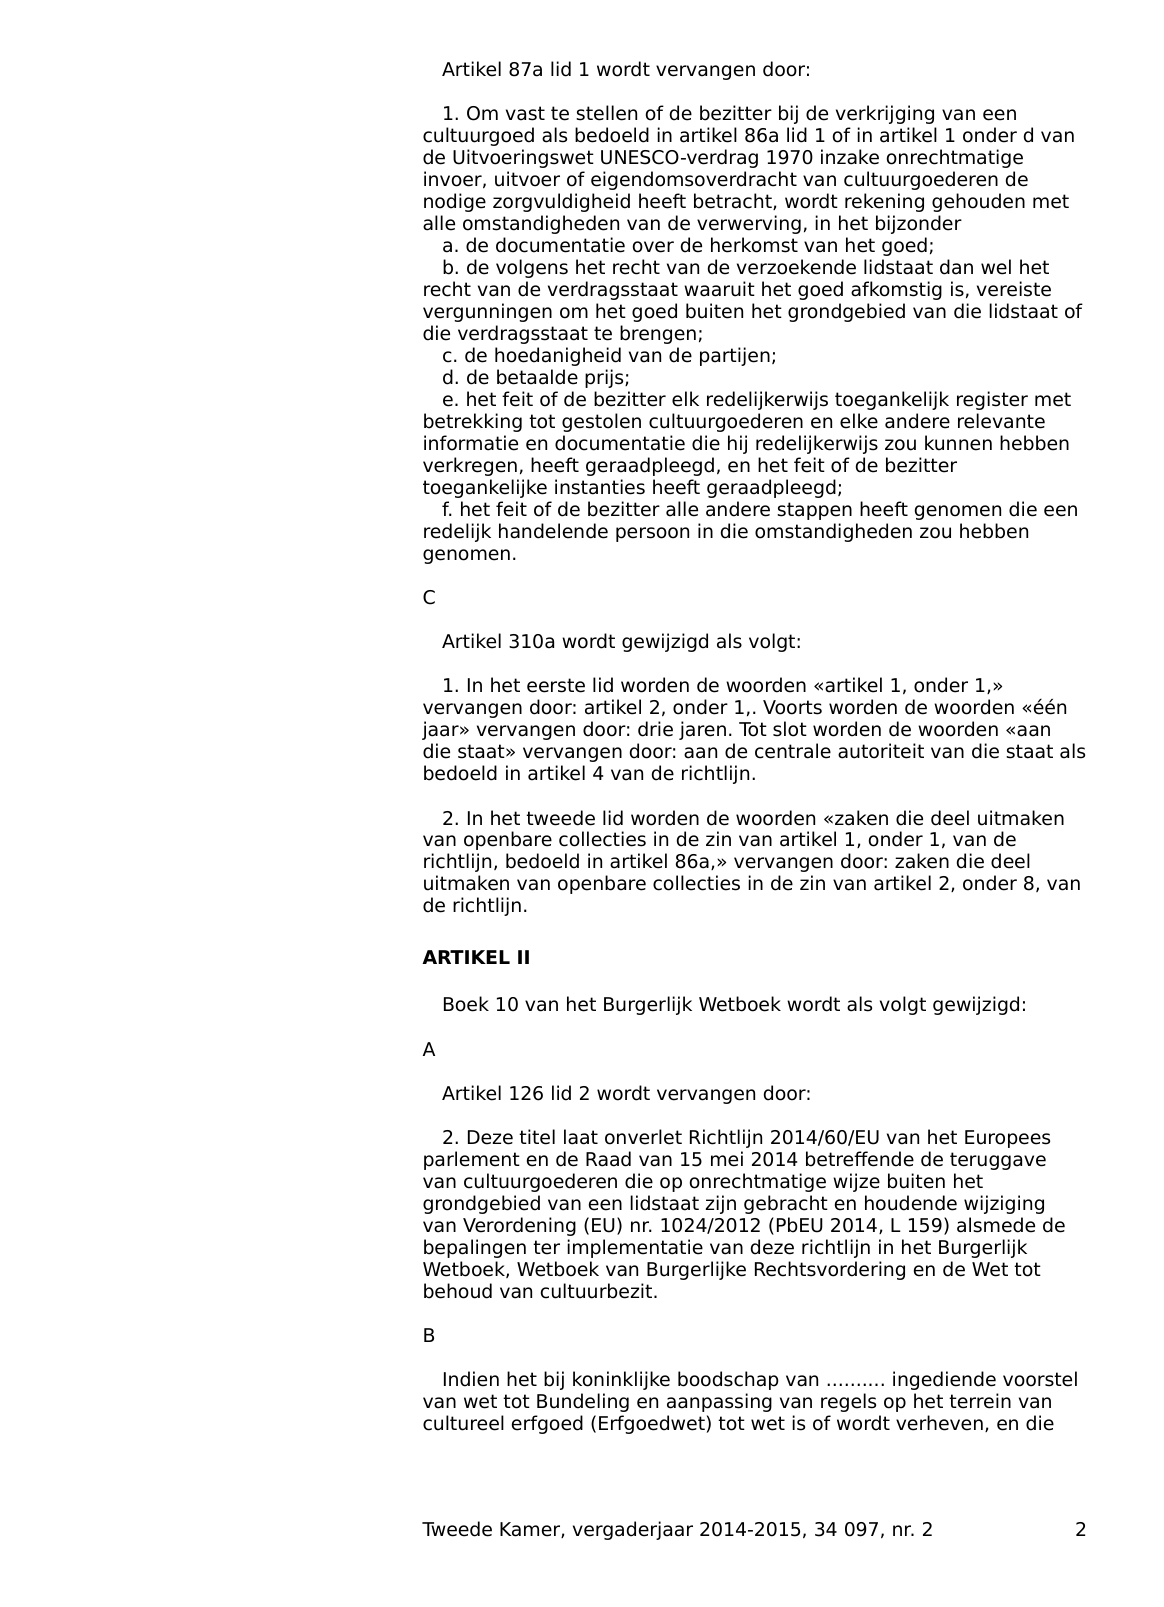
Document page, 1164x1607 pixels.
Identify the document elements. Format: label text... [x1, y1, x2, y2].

subtitle ARTIKEL II [422, 947, 1087, 969]
text b. de volgens het recht van de verzoekende lidstaat dan wel het recht van de verdragsstaat waaruit het goed afkomstig is, vereiste vergunningen om het goed buiten het grondgebied van die lidstaat of die verdragsstaat te brengen; [422, 257, 1087, 345]
text a. de documentatie over de herkomst van het goed; [422, 235, 1087, 257]
text c. de hoedanigheid van de partijen; [422, 345, 1087, 367]
text Artikel 310a wordt gewijzigd als volgt: [422, 631, 1087, 653]
text d. de betaalde prijs; [422, 367, 1087, 389]
text 2. Deze titel laat onverlet Richtlijn 2014/60/EU van het Europees parlement en de Raad van 15 mei 2014 betreffende de teruggave van cultuurgoederen die op onrechtmatige wijze buiten het grondgebied van een lidstaat zijn gebracht en houdende wijziging van Verordening (EU) nr. 1024/2012 (PbEU 2014, L 159) alsmede de bepalingen ter implementatie van deze richtlijn in het Burgerlijk Wetboek, Wetboek van Burgerlijke Rechtsvordering en de Wet tot behoud van cultuurbezit. [422, 1127, 1087, 1303]
text C [422, 587, 1087, 609]
text Boek 10 van het Burgerlijk Wetboek wordt als volgt gewijzigd: [422, 994, 1087, 1016]
text 2. In het tweede lid worden de woorden «zaken die deel uitmaken van openbare collecties in de zin van artikel 1, onder 1, van de richtlijn, bedoeld in artikel 86a,» vervangen door: zaken die deel uitmaken van openbare collecties in de zin van artikel 2, onder 8, van de richtlijn. [422, 807, 1087, 917]
text 1. Om vast te stellen of de bezitter bij de verkrijging van een cultuurgoed als bedoeld in artikel 86a lid 1 of in artikel 1 onder d van de Uitvoeringswet UNESCO-verdrag 1970 inzake onrechtmatige invoer, uitvoer of eigendomsoverdracht van cultuurgoederen de nodige zorgvuldigheid heeft betracht, wordt rekening gehouden met alle omstandigheden van de verwerving, in het bijzonder [422, 103, 1087, 235]
text A [422, 1038, 1087, 1060]
text e. het feit of de bezitter elk redelijkerwijs toegankelijk register met betrekking tot gestolen cultuurgoederen en elke andere relevante informatie en documentatie die hij redelijkerwijs zou kunnen hebben verkregen, heeft geraadpleegd, en het feit of de bezitter toegankelijke instanties heeft geraadpleegd; [422, 389, 1087, 499]
text Indien het bij koninklijke boodschap van .......... ingediende voorstel van wet tot Bundeling en aanpassing van regels op het terrein van cultureel erfgoed (Erfgoedwet) tot wet is of wordt verheven, en die [422, 1369, 1087, 1435]
text f. het feit of de bezitter alle andere stappen heeft genomen die een redelijk handelende persoon in die omstandigheden zou hebben genomen. [422, 499, 1087, 565]
text Artikel 87a lid 1 wordt vervangen door: [422, 59, 1087, 81]
text Artikel 126 lid 2 wordt vervangen door: [422, 1083, 1087, 1104]
text B [422, 1325, 1087, 1347]
text 1. In het eerste lid worden de woorden «artikel 1, onder 1,» vervangen door: artikel 2, onder 1,. Voorts worden de woorden «één jaar» vervangen door: drie jaren. Tot slot worden de woorden «aan die staat» vervangen door: aan de centrale autoriteit van die staat als bedoeld in artikel 4 van de richtlijn. [422, 675, 1087, 785]
